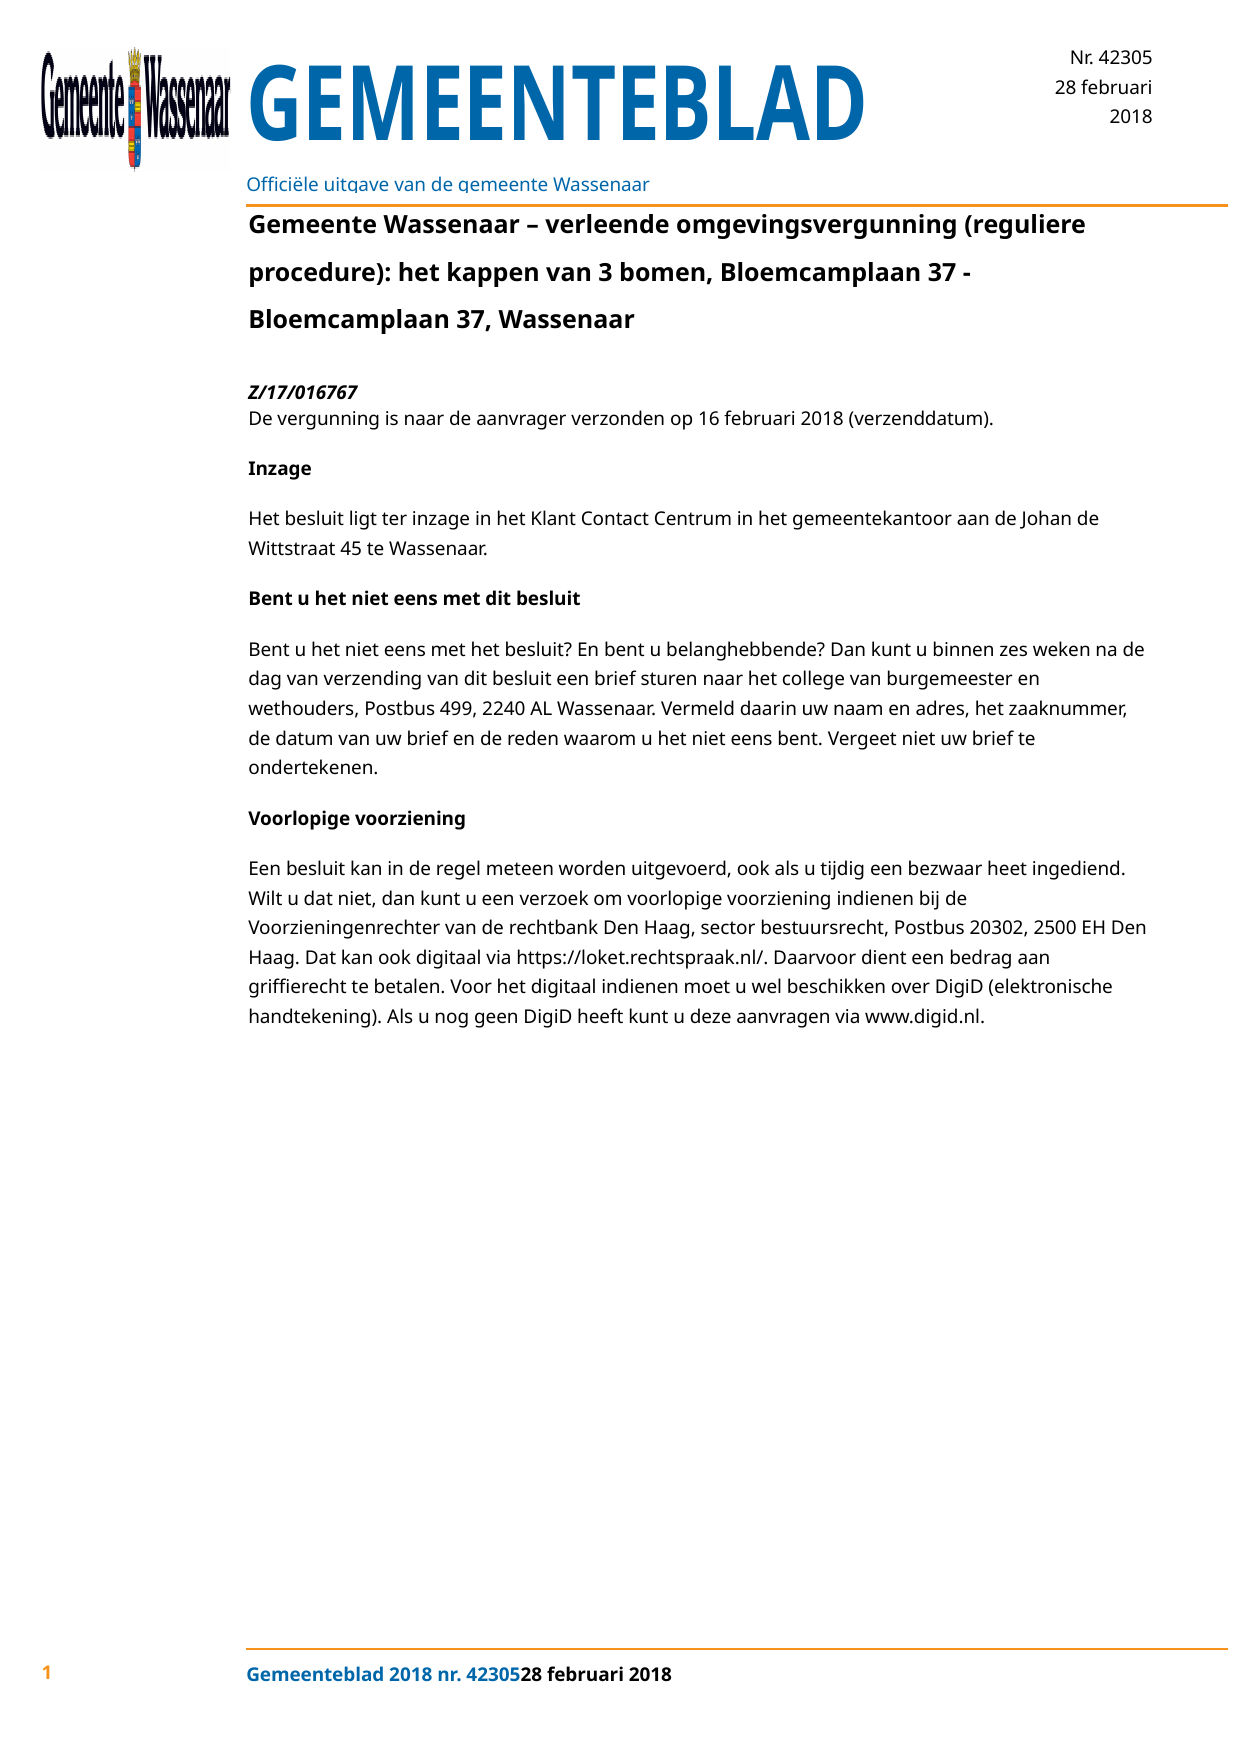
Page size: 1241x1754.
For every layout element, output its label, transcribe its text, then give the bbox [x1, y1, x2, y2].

text De vergunning is naar de aanvrager verzonden op 16 februari 2018 (verzenddatum). [248, 405, 1152, 431]
text Voorlopige voorziening [248, 805, 1152, 831]
text Gemeente Wassenaar – verleende omgevingsvergunning (reguliere procedure): het kappen van 3 bomen, Bloemcamplaan 37 - Bloemcamplaan 37, Wassenaar [248, 207, 1152, 336]
text Z/17/016767 [248, 379, 1152, 405]
text Bent u het niet eens met dit besluit [248, 586, 1152, 611]
text Het besluit ligt ter inzage in het Klant Contact Centrum in het gemeentekantoor aan de Johan de Wittstraat 45 te Wassenaar. [248, 506, 1152, 561]
text Inzage [248, 455, 1152, 481]
text Een besluit kan in de regel meteen worden uitgevoerd, ook als u tijdig een bezwaar heet ingediend. Wilt u dat niet, dan kunt u een verzoek om voorlopige voorziening indienen bij de Voorzieningenrechter van de rechtbank Den Haag, sector bestuursrecht, Postbus 20302, 2500 EH Den Haag. Dat kan ook digitaal via https://loket.rechtspraak.nl/. Daarvoor dient een bedrag aan griffierecht te betalen. Voor het digitaal indienen moet u wel beschikken over DigiD (elektronische handtekening). Als u nog geen DigiD heeft kunt u deze aanvragen via www.digid.nl. [248, 855, 1152, 1029]
picture [41, 47, 231, 172]
text Bent u het niet eens met het besluit? En bent u belanghebbende? Dan kunt u binnen zes weken na de dag van verzending van dit besluit een brief sturen naar het college van burgemeester en wethouders, Postbus 499, 2240 AL Wassenaar. Vermeld daarin uw naam en adres, het zaaknummer, de datum van uw brief en de reden waarom u het niet eens bent. Vergeet niet uw brief te ondertekenen. [248, 636, 1152, 780]
